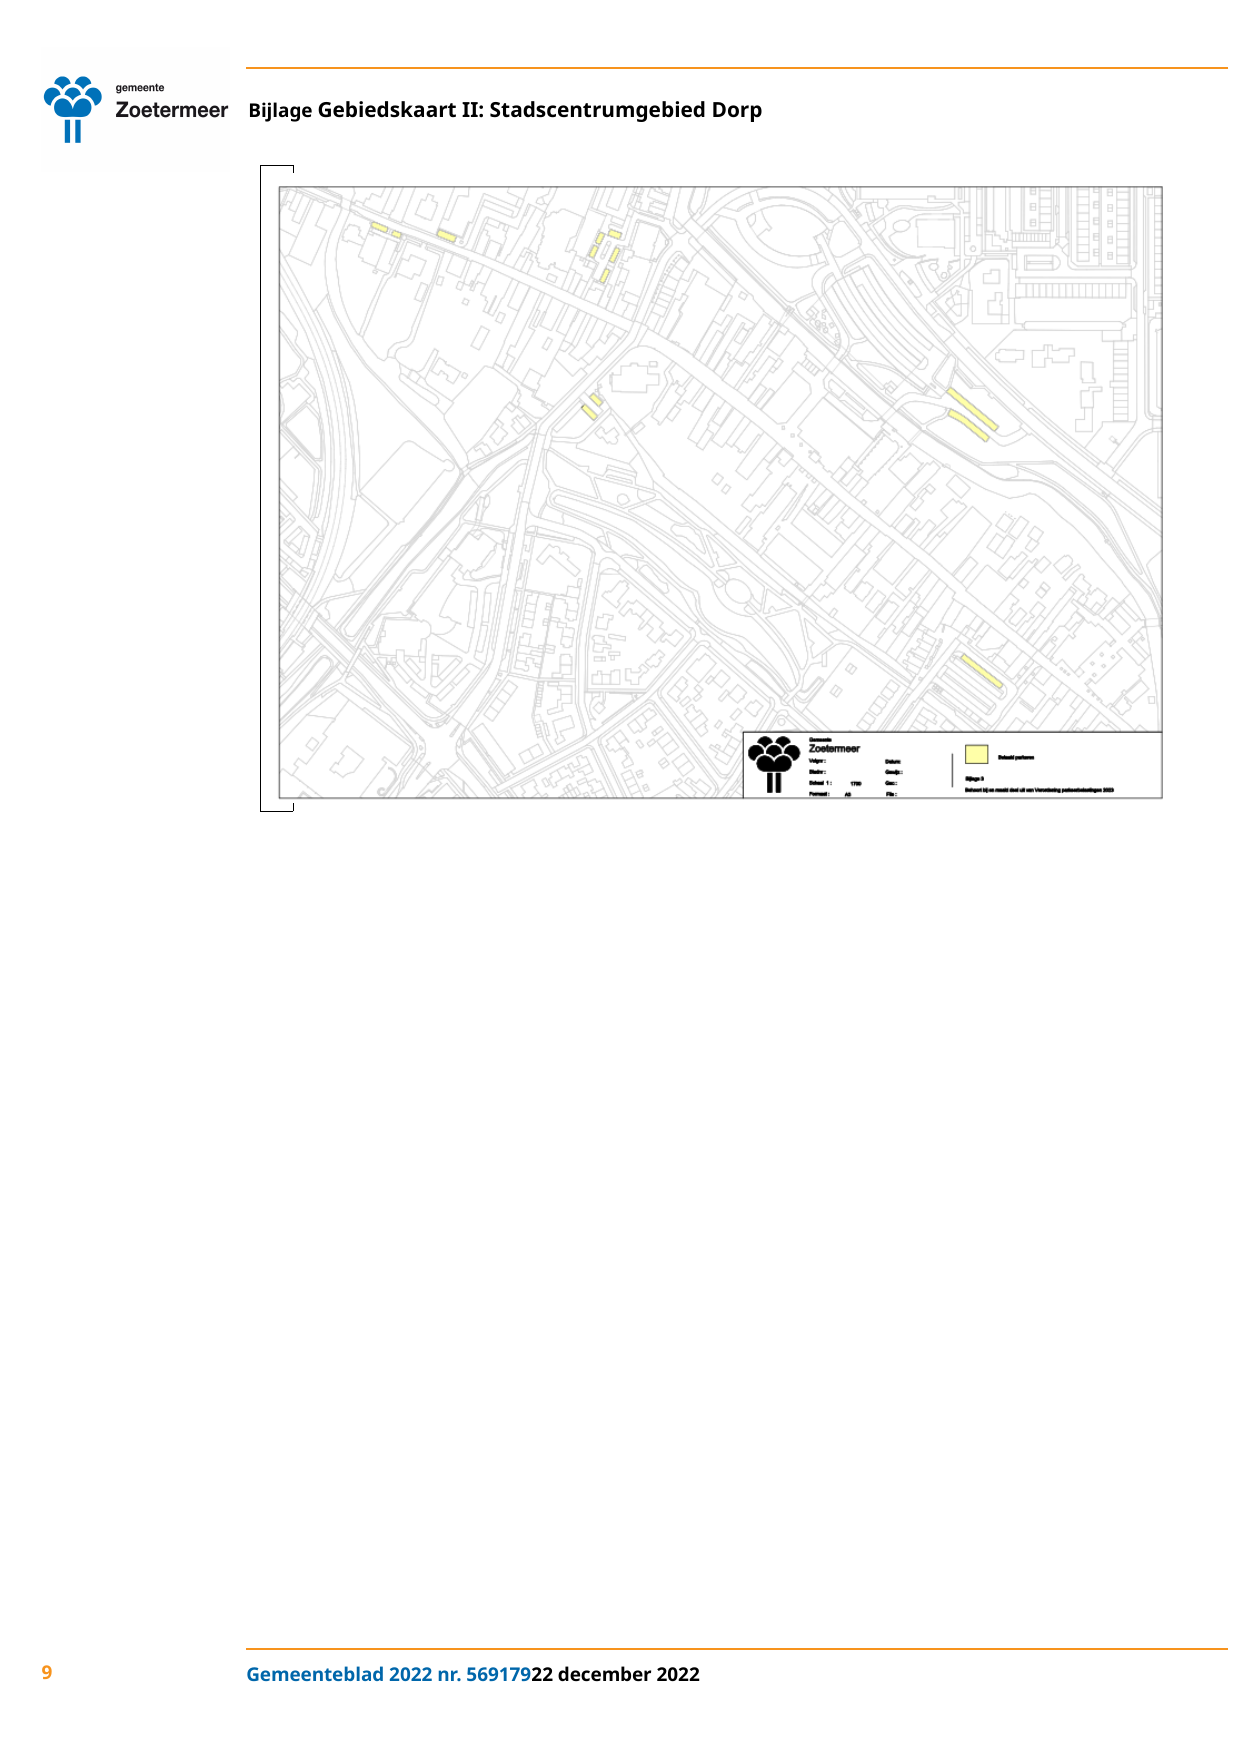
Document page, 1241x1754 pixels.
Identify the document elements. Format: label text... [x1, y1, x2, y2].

picture [268, 173, 1173, 803]
picture [41, 47, 231, 172]
text Bijlage Gebiedskaart II: Stadscentrumgebied Dorp [248, 95, 1152, 123]
